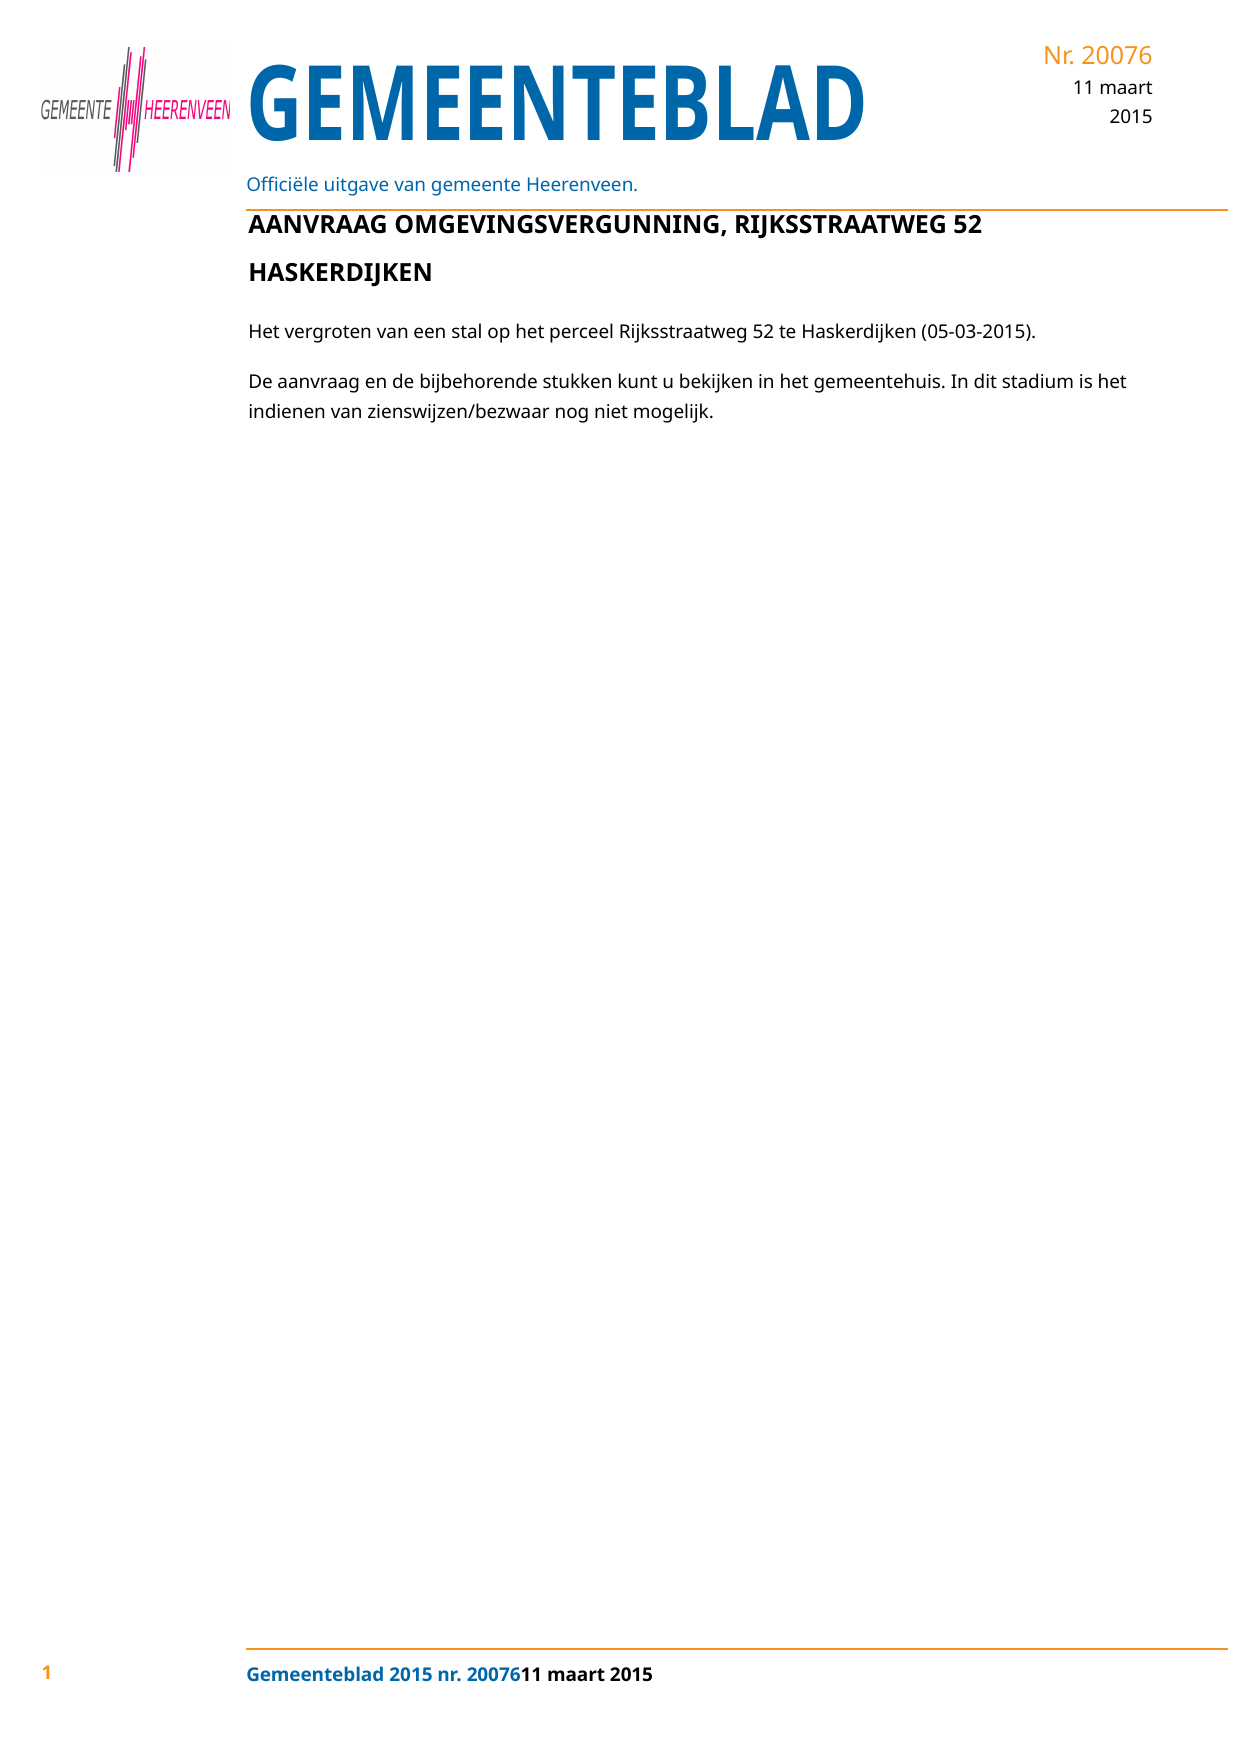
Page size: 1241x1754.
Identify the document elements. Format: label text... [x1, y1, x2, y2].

text AANVRAAG OMGEVINGSVERGUNNING, RIJKSSTRAATWEG 52 HASKERDIJKEN [248, 211, 1152, 288]
text De aanvraag en de bijbehorende stukken kunt u bekijken in het gemeentehuis. In dit stadium is het indienen van zienswijzen/bezwaar nog niet mogelijk. [248, 368, 1152, 424]
picture [41, 47, 231, 172]
text Het vergroten van een stal op het perceel Rijksstraatweg 52 te Haskerdijken (05-03-2015). [248, 318, 1152, 344]
